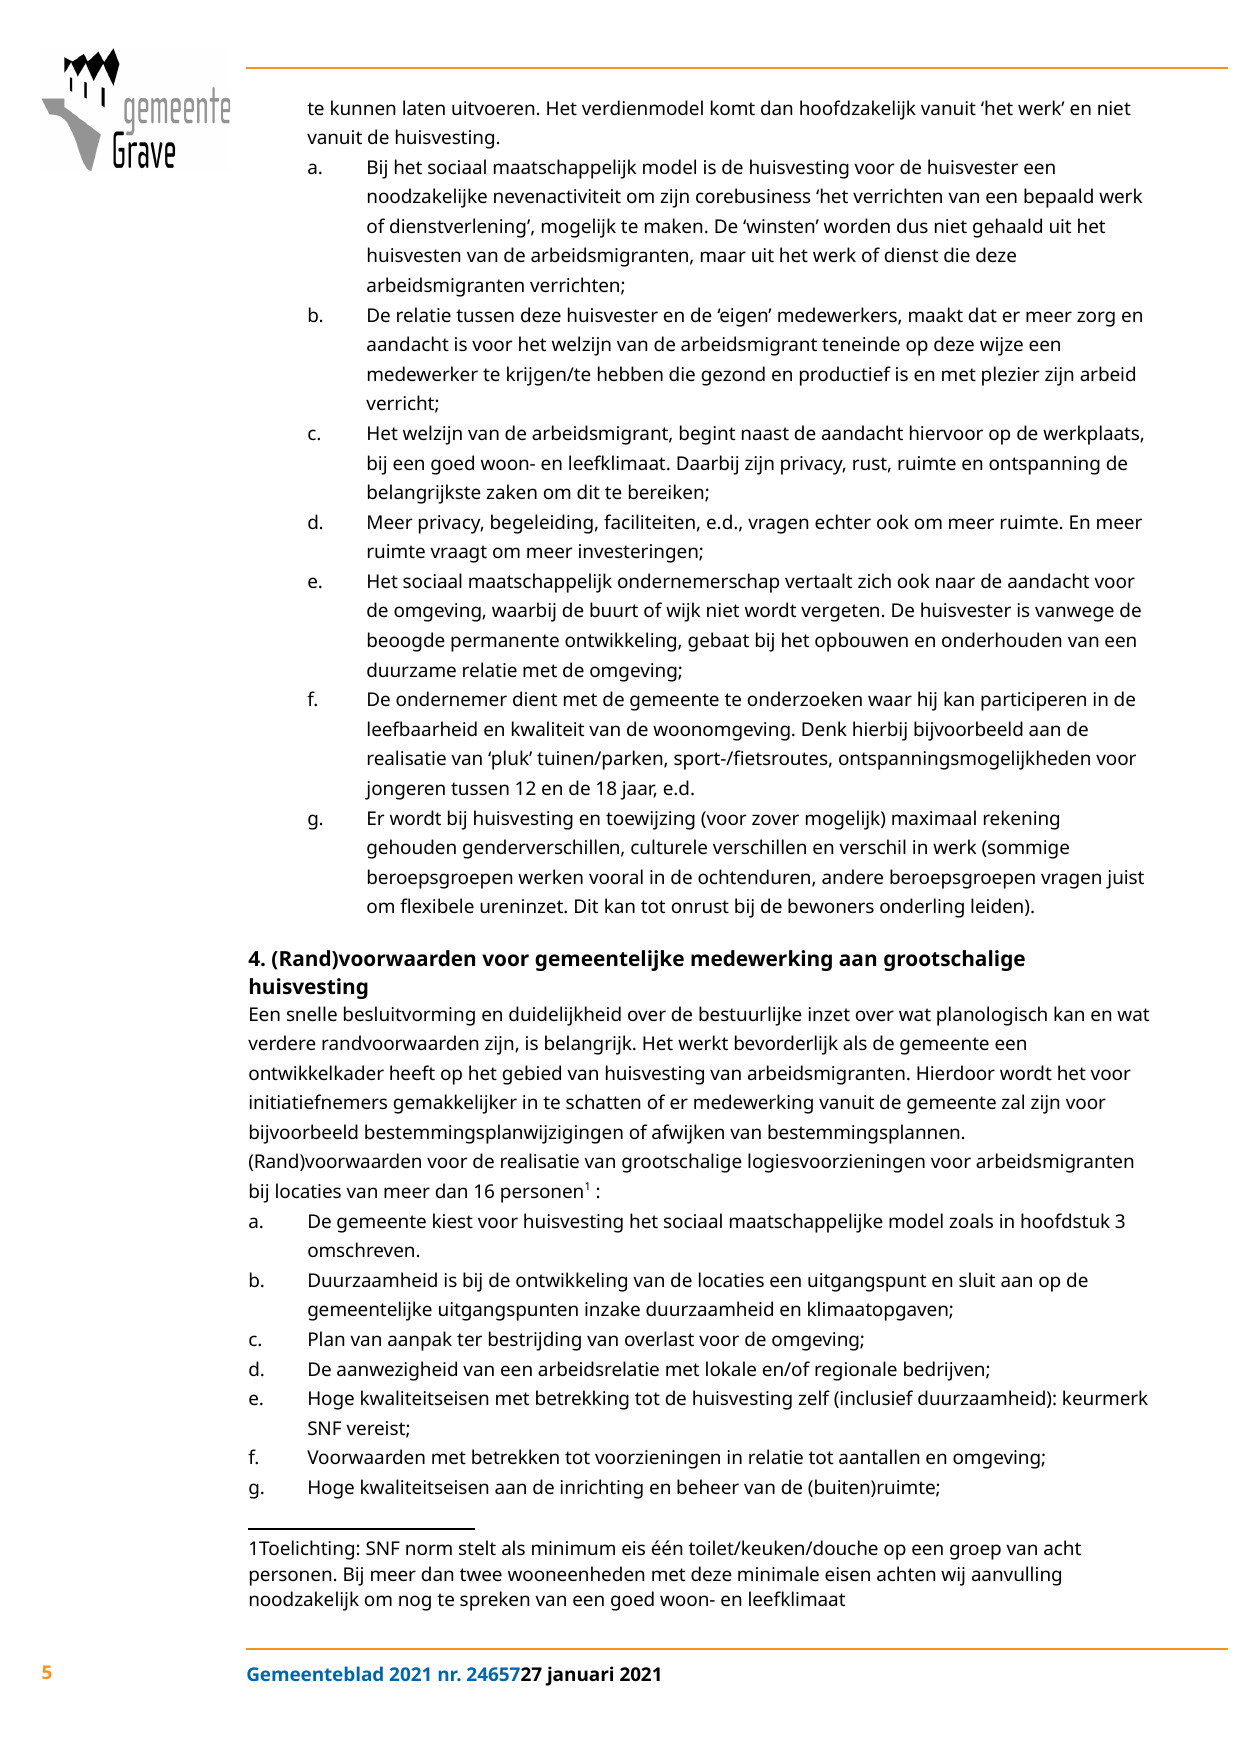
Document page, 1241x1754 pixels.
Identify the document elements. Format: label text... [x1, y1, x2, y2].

list Meer privacy, begeleiding, faciliteiten, e.d., vragen echter ook om meer ruimte. En meer ruimte vraagt om meer investeringen; [307, 509, 1152, 564]
text 4. (Rand)voorwaarden voor gemeentelijke medewerking aan grootschalige huisvesting [248, 944, 1152, 1001]
list Plan van aanpak ter bestrijding van overlast voor de omgeving; [248, 1326, 1152, 1352]
text (Rand)voorwaarden voor de realisatie van grootschalige logiesvoorzieningen voor arbeidsmigranten bij locaties van meer dan 16 personen : [248, 1149, 1152, 1204]
list Bij het sociaal maatschappelijk model is de huisvesting voor de huisvester een noodzakelijke nevenactiviteit om zijn corebusiness ‘het verrichten van een bepaald werk of dienstverlening’, mogelijk te maken. De ‘winsten’ worden dus niet gehaald uit het huisvesten van de arbeidsmigranten, maar uit het werk of dienst die deze arbeidsmigranten verrichten; [307, 154, 1152, 298]
list Er wordt bij huisvesting en toewijzing (voor zover mogelijk) maximaal rekening gehouden genderverschillen, culturele verschillen en verschil in werk (sommige beroepsgroepen werken vooral in de ochtenduren, andere beroepsgroepen vragen juist om flexibele ureninzet. Dit kan tot onrust bij de bewoners onderling leiden). [307, 805, 1152, 919]
list Hoge kwaliteitseisen aan de inrichting en beheer van de (buiten)ruimte; [248, 1474, 1152, 1500]
text Toelichting: SNF norm stelt als minimum eis één toilet/keuken/douche op een groep van acht personen. Bij meer dan twee wooneenheden met deze minimale eisen achten wij aanvulling noodzakelijk om nog te spreken van een goed woon- en leefklimaat [248, 1535, 1152, 1612]
list Hoge kwaliteitseisen met betrekking tot de huisvesting zelf (inclusief duurzaamheid): keurmerk SNF vereist; [248, 1385, 1152, 1441]
list Duurzaamheid is bij de ontwikkeling van de locaties een uitgangspunt en sluit aan op de gemeentelijke uitgangspunten inzake duurzaamheid en klimaatopgaven; [248, 1267, 1152, 1322]
list Voorwaarden met betrekken tot voorzieningen in relatie tot aantallen en omgeving; [248, 1444, 1152, 1470]
list Het sociaal maatschappelijk ondernemerschap vertaalt zich ook naar de aandacht voor de omgeving, waarbij de buurt of wijk niet wordt vergeten. De huisvester is vanwege de beoogde permanente ontwikkeling, gebaat bij het opbouwen en onderhouden van een duurzame relatie met de omgeving; [307, 568, 1152, 683]
list De ondernemer dient met de gemeente te onderzoeken waar hij kan participeren in de leefbaarheid en kwaliteit van de woonomgeving. Denk hierbij bijvoorbeeld aan de realisatie van ‘pluk’ tuinen/parken, sport-/fietsroutes, ontspanningsmogelijkheden voor jongeren tussen 12 en de 18 jaar, e.d. [307, 686, 1152, 801]
list De gemeente kiest voor huisvesting het sociaal maatschappelijke model zoals in hoofdstuk 3 omschreven. [248, 1208, 1152, 1263]
list Het welzijn van de arbeidsmigrant, begint naast de aandacht hiervoor op de werkplaats, bij een goed woon- en leefklimaat. Daarbij zijn privacy, rust, ruimte en ontspanning de belangrijkste zaken om dit te bereiken; [307, 420, 1152, 505]
text Een snelle besluitvorming en duidelijkheid over de bestuurlijke inzet over wat planologisch kan en wat verdere randvoorwaarden zijn, is belangrijk. Het werkt bevorderlijk als de gemeente een ontwikkelkader heeft op het gebied van huisvesting van arbeidsmigranten. Hierdoor wordt het voor initiatiefnemers gemakkelijker in te schatten of er medewerking vanuit de gemeente zal zijn voor bijvoorbeeld bestemmingsplanwijzigingen of afwijken van bestemmingsplannen. [248, 1001, 1152, 1145]
list De relatie tussen deze huisvester en de ‘eigen’ medewerkers, maakt dat er meer zorg en aandacht is voor het welzijn van de arbeidsmigrant teneinde op deze wijze een medewerker te krijgen/te hebben die gezond en productief is en met plezier zijn arbeid verricht; [307, 302, 1152, 416]
list te kunnen laten uitvoeren. Het verdienmodel komt dan hoofdzakelijk vanuit ‘het werk’ en niet vanuit de huisvesting. [248, 95, 1152, 150]
list De aanwezigheid van een arbeidsrelatie met lokale en/of regionale bedrijven; [248, 1356, 1152, 1382]
picture [41, 47, 231, 172]
